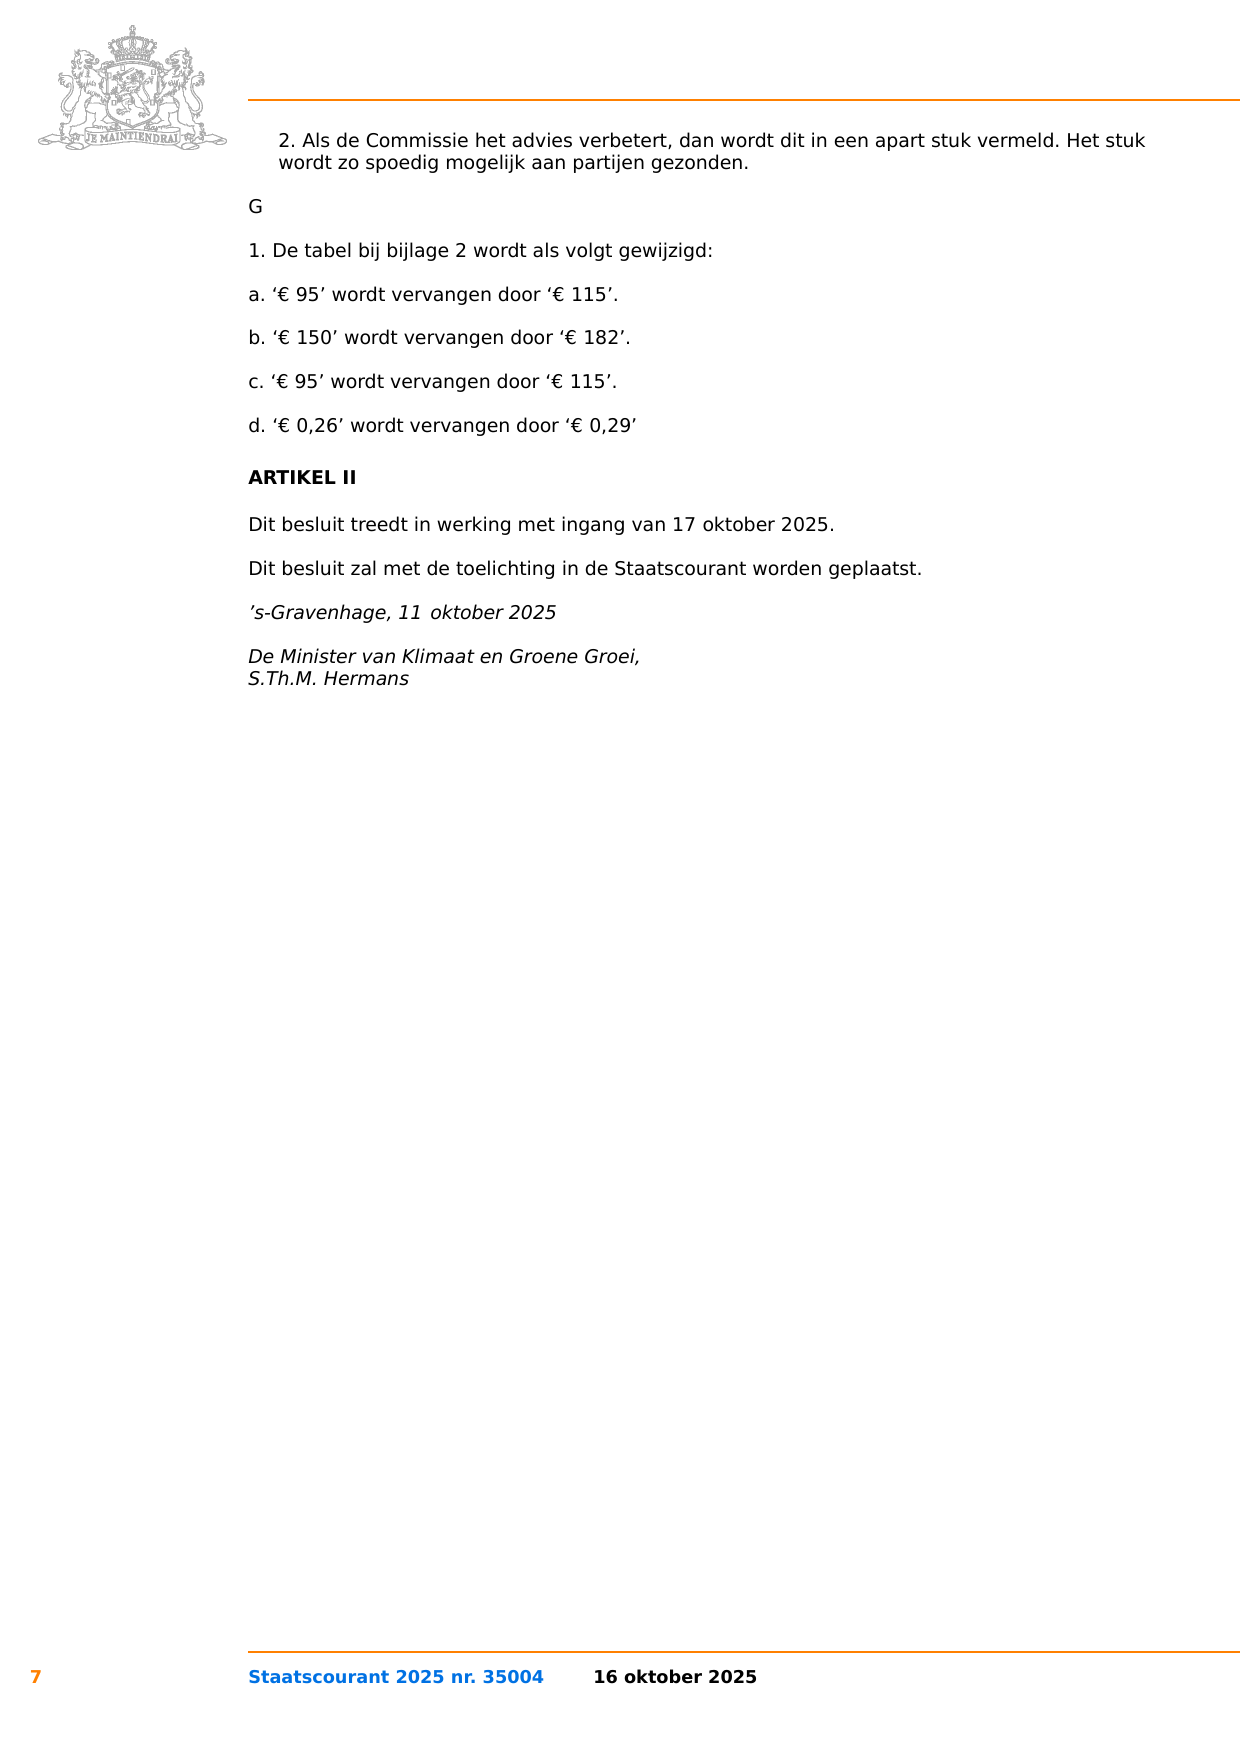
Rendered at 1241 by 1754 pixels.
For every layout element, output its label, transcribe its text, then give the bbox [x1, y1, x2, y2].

text G [248, 196, 1163, 218]
text Dit besluit zal met de toelichting in de Staatscourant worden geplaatst. [248, 558, 1163, 580]
text ’s-Gravenhage, 11 oktober 2025 [248, 602, 1163, 624]
text a. ‘€ 95’ wordt vervangen door ‘€ 115’. [248, 283, 1163, 305]
text Dit besluit treedt in werking met ingang van 17 oktober 2025. [248, 514, 1163, 536]
text b. ‘€ 150’ wordt vervangen door ‘€ 182’. [248, 327, 1163, 349]
text 1. De tabel bij bijlage 2 wordt als volgt gewijzigd: [248, 239, 1163, 262]
subtitle ARTIKEL II [248, 467, 1163, 489]
text De Minister van Klimaat en Groene Groei, S.Th.M. Hermans [248, 646, 1163, 689]
text c. ‘€ 95’ wordt vervangen door ‘€ 115’. [248, 371, 1163, 393]
text 2. Als de Commissie het advies verbetert, dan wordt dit in een apart stuk vermeld. Het stuk wordt zo spoedig mogelijk aan partijen gezonden. [278, 130, 1163, 174]
text d. ‘€ 0,26’ wordt vervangen door ‘€ 0,29’ [248, 415, 1163, 437]
picture [38, 25, 227, 150]
